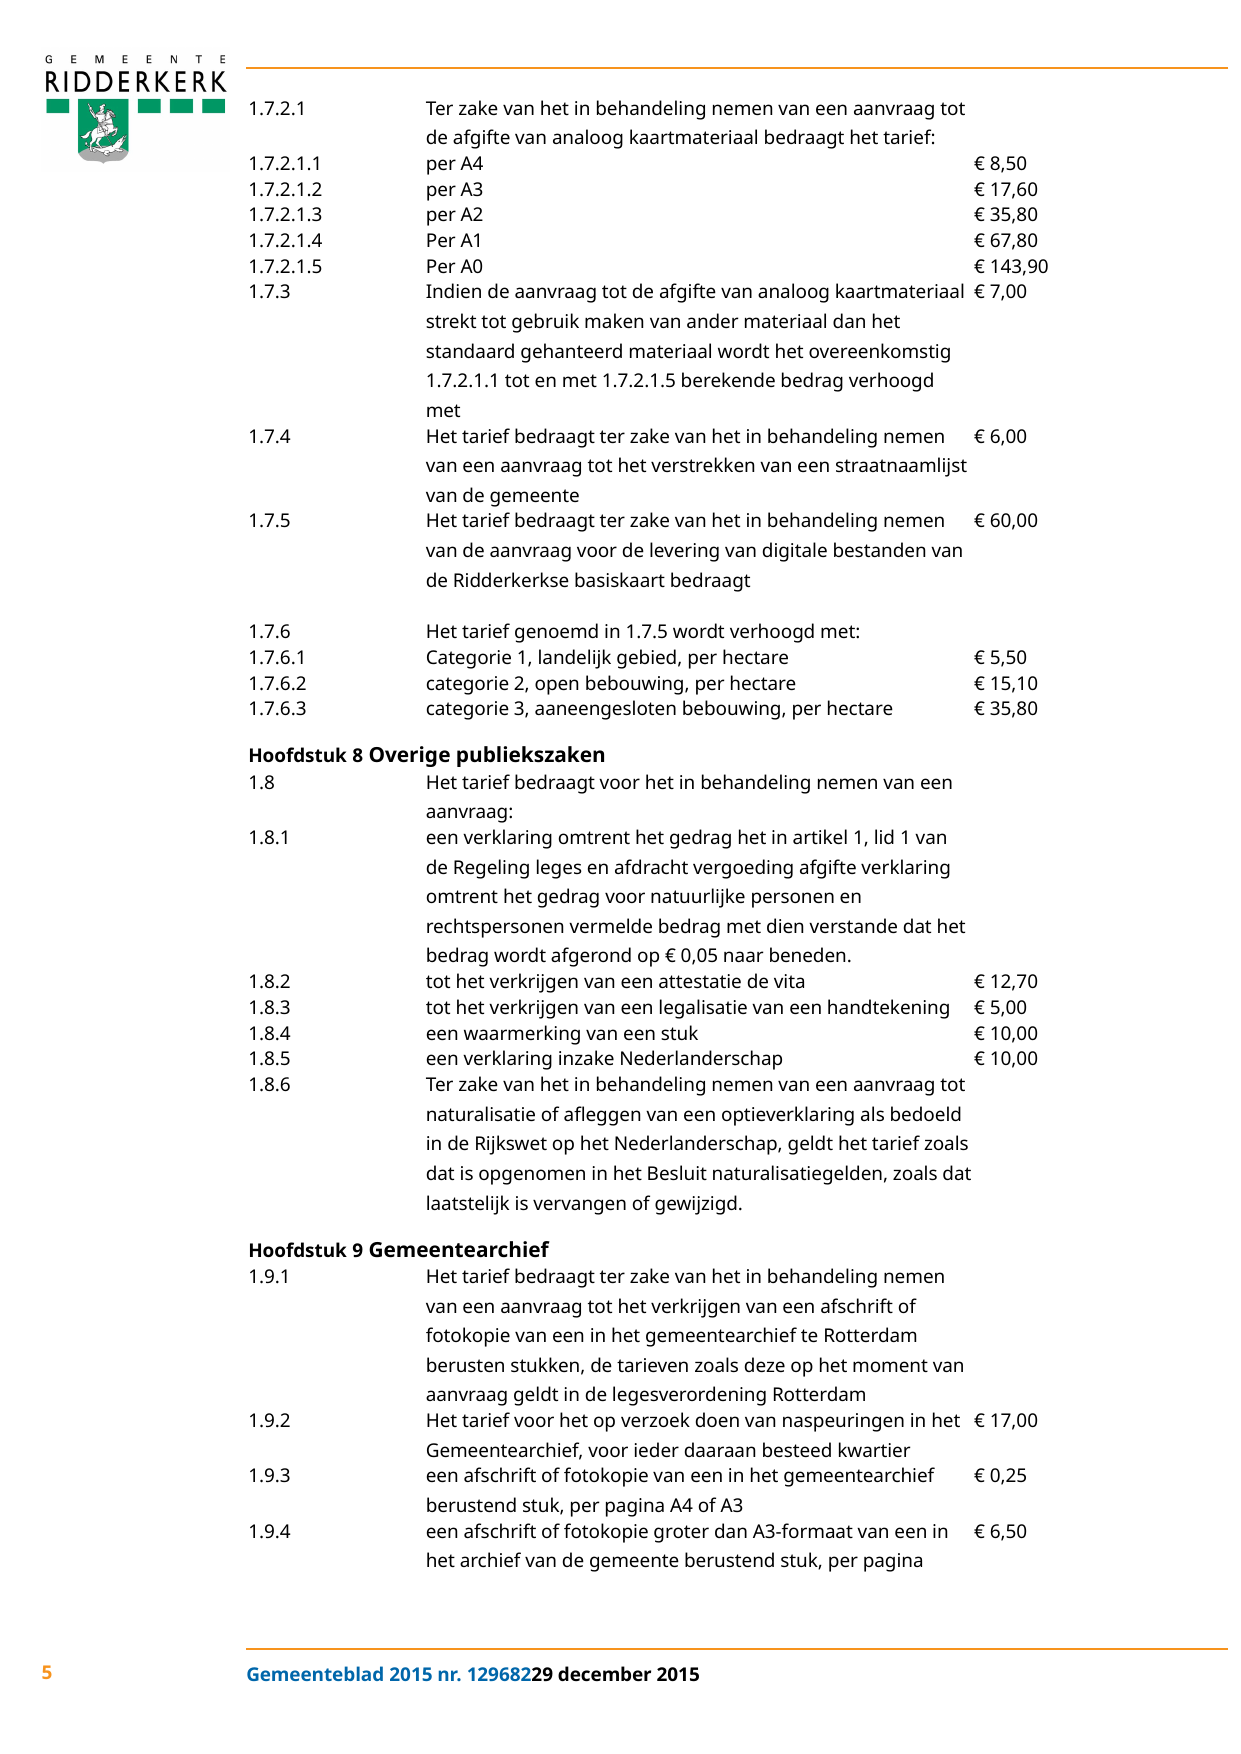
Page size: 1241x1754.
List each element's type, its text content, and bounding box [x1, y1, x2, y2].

table_cell tot het verkrijgen van een attestatie de vita [426, 969, 974, 994]
table_cell 1.8.5 [248, 1046, 426, 1071]
table_cell € 0,25 [974, 1463, 1152, 1518]
table_cell 1.9.2 [248, 1407, 426, 1463]
table_cell € 10,00 [974, 1046, 1152, 1071]
table_cell Ter zake van het in behandeling nemen van een aanvraag tot naturalisatie of afleggen van een optieverklaring als bedoeld in de Rijkswet op het Nederlanderschap, geldt het tarief zoals dat is opgenomen in het Besluit naturalisatiegelden, zoals dat laatstelijk is vervangen of gewijzigd. [426, 1071, 974, 1215]
table_cell Ter zake van het in behandeling nemen van een aanvraag tot de afgifte van analoog kaartmateriaal bedraagt het tarief: [426, 95, 974, 150]
table_cell Per A1 [426, 227, 974, 253]
table_cell per A4 [426, 150, 974, 176]
table_cell € 12,70 [974, 969, 1152, 994]
table_cell [974, 593, 1152, 618]
table_cell € 6,50 [974, 1518, 1152, 1573]
table_cell per A2 [426, 202, 974, 227]
table_cell 1.7.2.1.4 [248, 227, 426, 253]
table_cell [974, 95, 1152, 150]
table_cell 1.7.2.1.5 [248, 253, 426, 279]
table_cell Per A0 [426, 253, 974, 279]
table_cell 1.8.4 [248, 1020, 426, 1046]
table_cell 1.8.6 [248, 1071, 426, 1215]
table_cell 1.7.2.1.2 [248, 176, 426, 202]
table_cell € 5,50 [974, 644, 1152, 670]
table_cell 1.7.2.1 [248, 95, 426, 150]
table_header Het tarief bedraagt voor het in behandeling nemen van een aanvraag: [426, 769, 974, 824]
table_cell 1.7.6 [248, 618, 426, 644]
table_cell € 17,00 [974, 1407, 1152, 1463]
table_header Het tarief bedraagt ter zake van het in behandeling nemen van een aanvraag tot het verkrijgen van een afschrift of fotokopie van een in het gemeentearchief te Rotterdam berusten stukken, de tarieven zoals deze op het moment van aanvraag geldt in de legesverordening Rotterdam [426, 1263, 974, 1407]
table_cell 1.7.2.1.1 [248, 150, 426, 176]
table_cell Het tarief bedraagt ter zake van het in behandeling nemen van de aanvraag voor de levering van digitale bestanden van de Ridderkerkse basiskaart bedraagt [426, 508, 974, 593]
table_cell 1.7.4 [248, 423, 426, 508]
table_cell 1.7.2.1.3 [248, 202, 426, 227]
table_cell [248, 593, 426, 618]
table_cell Categorie 1, landelijk gebied, per hectare [426, 644, 974, 670]
table_cell een waarmerking van een stuk [426, 1020, 974, 1046]
table_cell [974, 618, 1152, 644]
table_cell Het tarief voor het op verzoek doen van naspeuringen in het Gemeentearchief, voor ieder daaraan besteed kwartier [426, 1407, 974, 1463]
table_cell 1.9.4 [248, 1518, 426, 1573]
table_cell categorie 2, open bebouwing, per hectare [426, 670, 974, 696]
table_cell 1.8.2 [248, 969, 426, 994]
table_cell € 10,00 [974, 1020, 1152, 1046]
table_header 1.9.1 [248, 1263, 426, 1407]
table_cell € 7,00 [974, 279, 1152, 423]
table_cell categorie 3, aaneengesloten bebouwing, per hectare [426, 696, 974, 721]
table_cell € 6,00 [974, 423, 1152, 508]
table_cell Het tarief genoemd in 1.7.5 wordt verhoogd met: [426, 618, 974, 644]
table_cell € 35,80 [974, 696, 1152, 721]
table_cell 1.7.6.3 [248, 696, 426, 721]
picture [41, 47, 231, 172]
table_header [974, 769, 1152, 824]
table_cell een afschrift of fotokopie groter dan A3-formaat van een in het archief van de gemeente berustend stuk, per pagina [426, 1518, 974, 1573]
table_cell 1.8.3 [248, 994, 426, 1020]
table_header 1.8 [248, 769, 426, 824]
table_cell tot het verkrijgen van een legalisatie van een handtekening [426, 994, 974, 1020]
table_cell € 143,90 [974, 253, 1152, 279]
table_cell € 67,80 [974, 227, 1152, 253]
table_cell 1.9.3 [248, 1463, 426, 1518]
table_cell € 60,00 [974, 508, 1152, 593]
table_cell Indien de aanvraag tot de afgifte van analoog kaartmateriaal strekt tot gebruik maken van ander materiaal dan het standaard gehanteerd materiaal wordt het overeenkomstig 1.7.2.1.1 tot en met 1.7.2.1.5 berekende bedrag verhoogd met [426, 279, 974, 423]
table_cell per A3 [426, 176, 974, 202]
text Hoofdstuk 8 Overige publiekszaken [248, 741, 1152, 769]
table_cell € 5,00 [974, 994, 1152, 1020]
table_cell een afschrift of fotokopie van een in het gemeentearchief berustend stuk, per pagina A4 of A3 [426, 1463, 974, 1518]
table_cell 1.7.5 [248, 508, 426, 593]
table_cell € 8,50 [974, 150, 1152, 176]
table_cell een verklaring inzake Nederlanderschap [426, 1046, 974, 1071]
table_cell 1.7.3 [248, 279, 426, 423]
table_cell [974, 1071, 1152, 1215]
text Hoofdstuk 9 Gemeentearchief [248, 1235, 1152, 1263]
table_cell een verklaring omtrent het gedrag het in artikel 1, lid 1 van de Regeling leges en afdracht vergoeding afgifte verklaring omtrent het gedrag voor natuurlijke personen en rechtspersonen vermelde bedrag met dien verstande dat het bedrag wordt afgerond op € 0,05 naar beneden. [426, 824, 974, 968]
table_header [974, 1263, 1152, 1407]
table_cell € 35,80 [974, 202, 1152, 227]
table_cell € 15,10 [974, 670, 1152, 696]
table_cell [974, 824, 1152, 968]
table_cell 1.7.6.2 [248, 670, 426, 696]
table_cell 1.8.1 [248, 824, 426, 968]
table_cell Het tarief bedraagt ter zake van het in behandeling nemen van een aanvraag tot het verstrekken van een straatnaamlijst van de gemeente [426, 423, 974, 508]
table_cell [426, 593, 974, 618]
table_cell € 17,60 [974, 176, 1152, 202]
table_cell 1.7.6.1 [248, 644, 426, 670]
